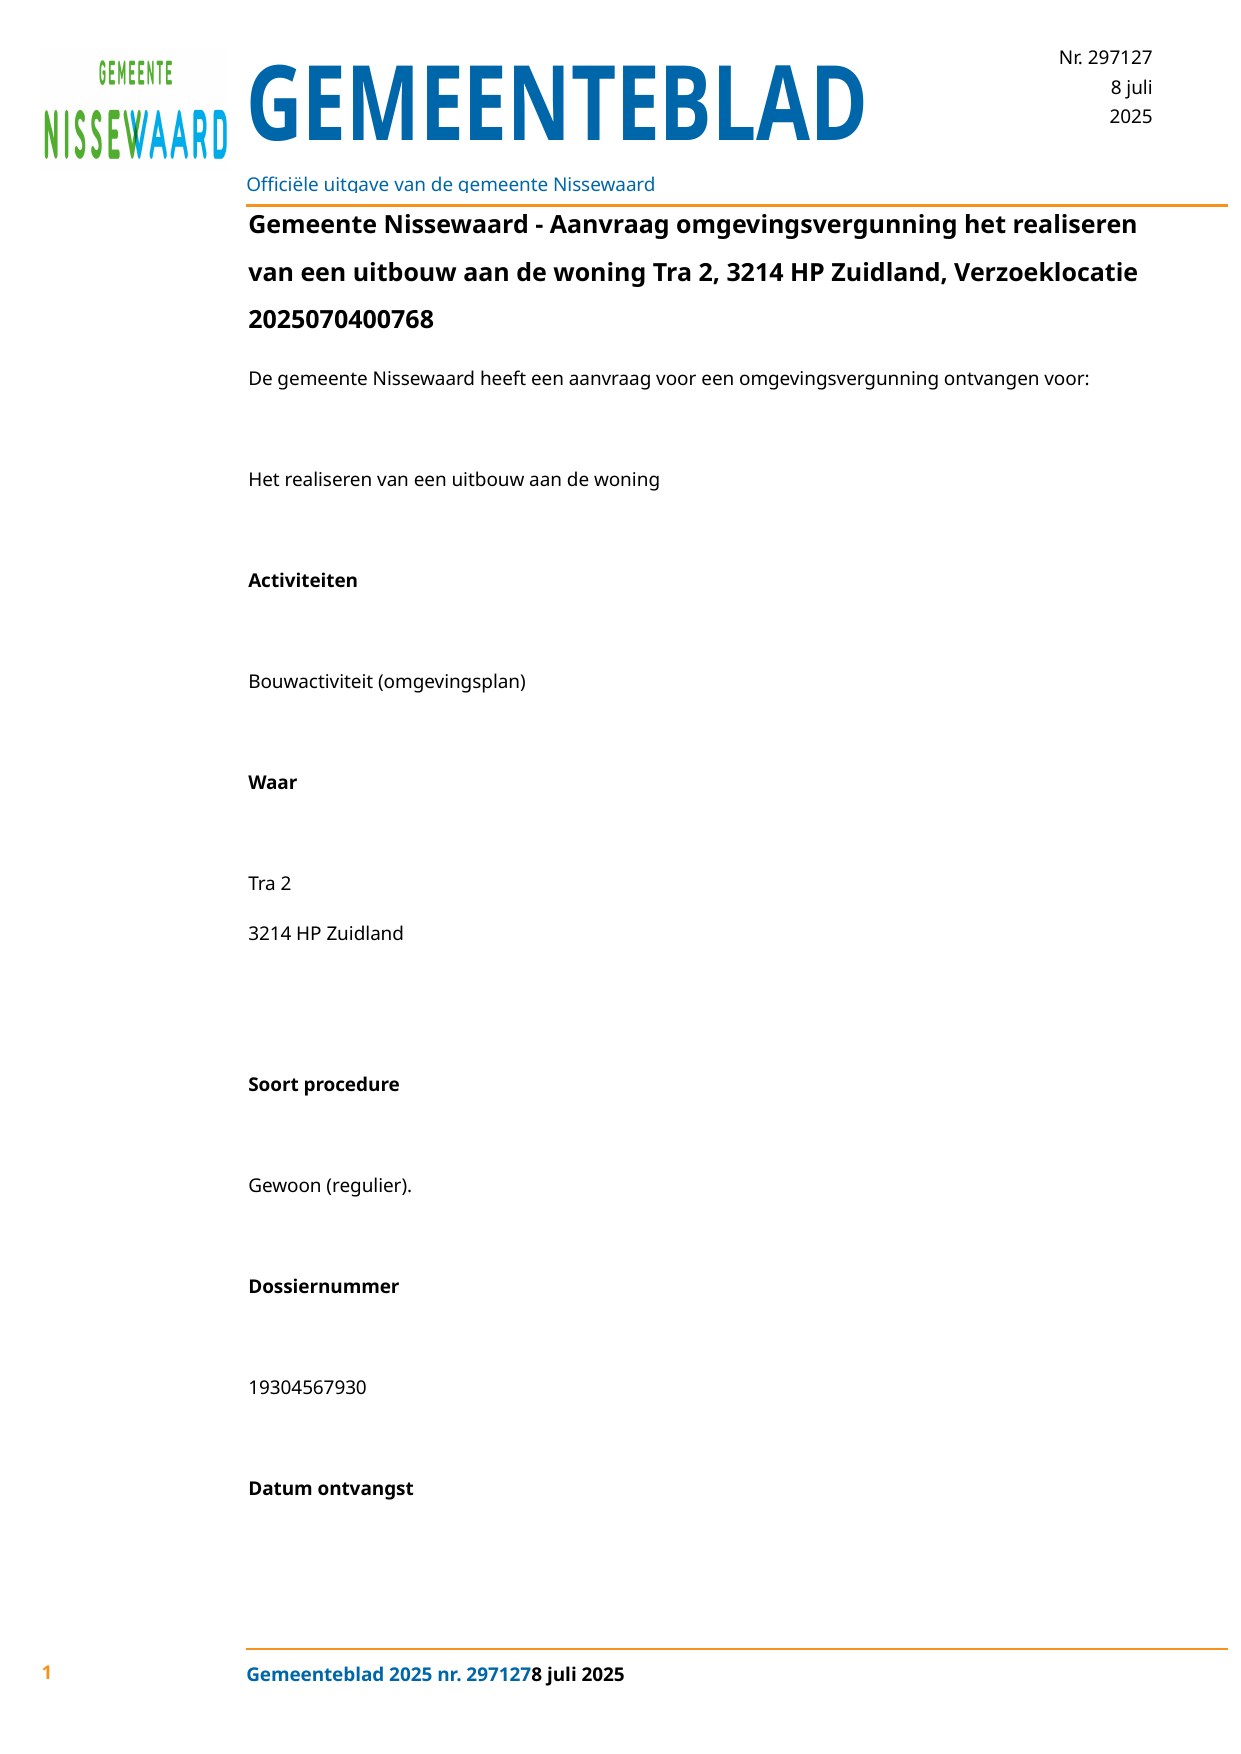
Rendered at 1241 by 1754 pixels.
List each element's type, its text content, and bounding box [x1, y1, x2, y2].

text Bouwactiviteit (omgevingsplan) [248, 668, 1152, 694]
text Activiteiten [248, 567, 1152, 593]
text Datum ontvangst [248, 1475, 1152, 1500]
text 3214 HP Zuidland [248, 920, 1152, 946]
text Dossiernummer [248, 1273, 1152, 1299]
text De gemeente Nissewaard heeft een aanvraag voor een omgevingsvergunning ontvangen voor: [248, 366, 1152, 391]
text 19304567930 [248, 1374, 1152, 1399]
text Gemeente Nissewaard - Aanvraag omgevingsvergunning het realiseren van een uitbouw aan de woning Tra 2, 3214 HP Zuidland, Verzoeklocatie 2025070400768 [248, 207, 1152, 336]
text Soort procedure [248, 1071, 1152, 1097]
text Gewoon (regulier). [248, 1172, 1152, 1198]
text Waar [248, 769, 1152, 794]
picture [41, 47, 231, 172]
text Het realiseren van een uitbouw aan de woning [248, 466, 1152, 492]
text Tra 2 [248, 870, 1152, 895]
